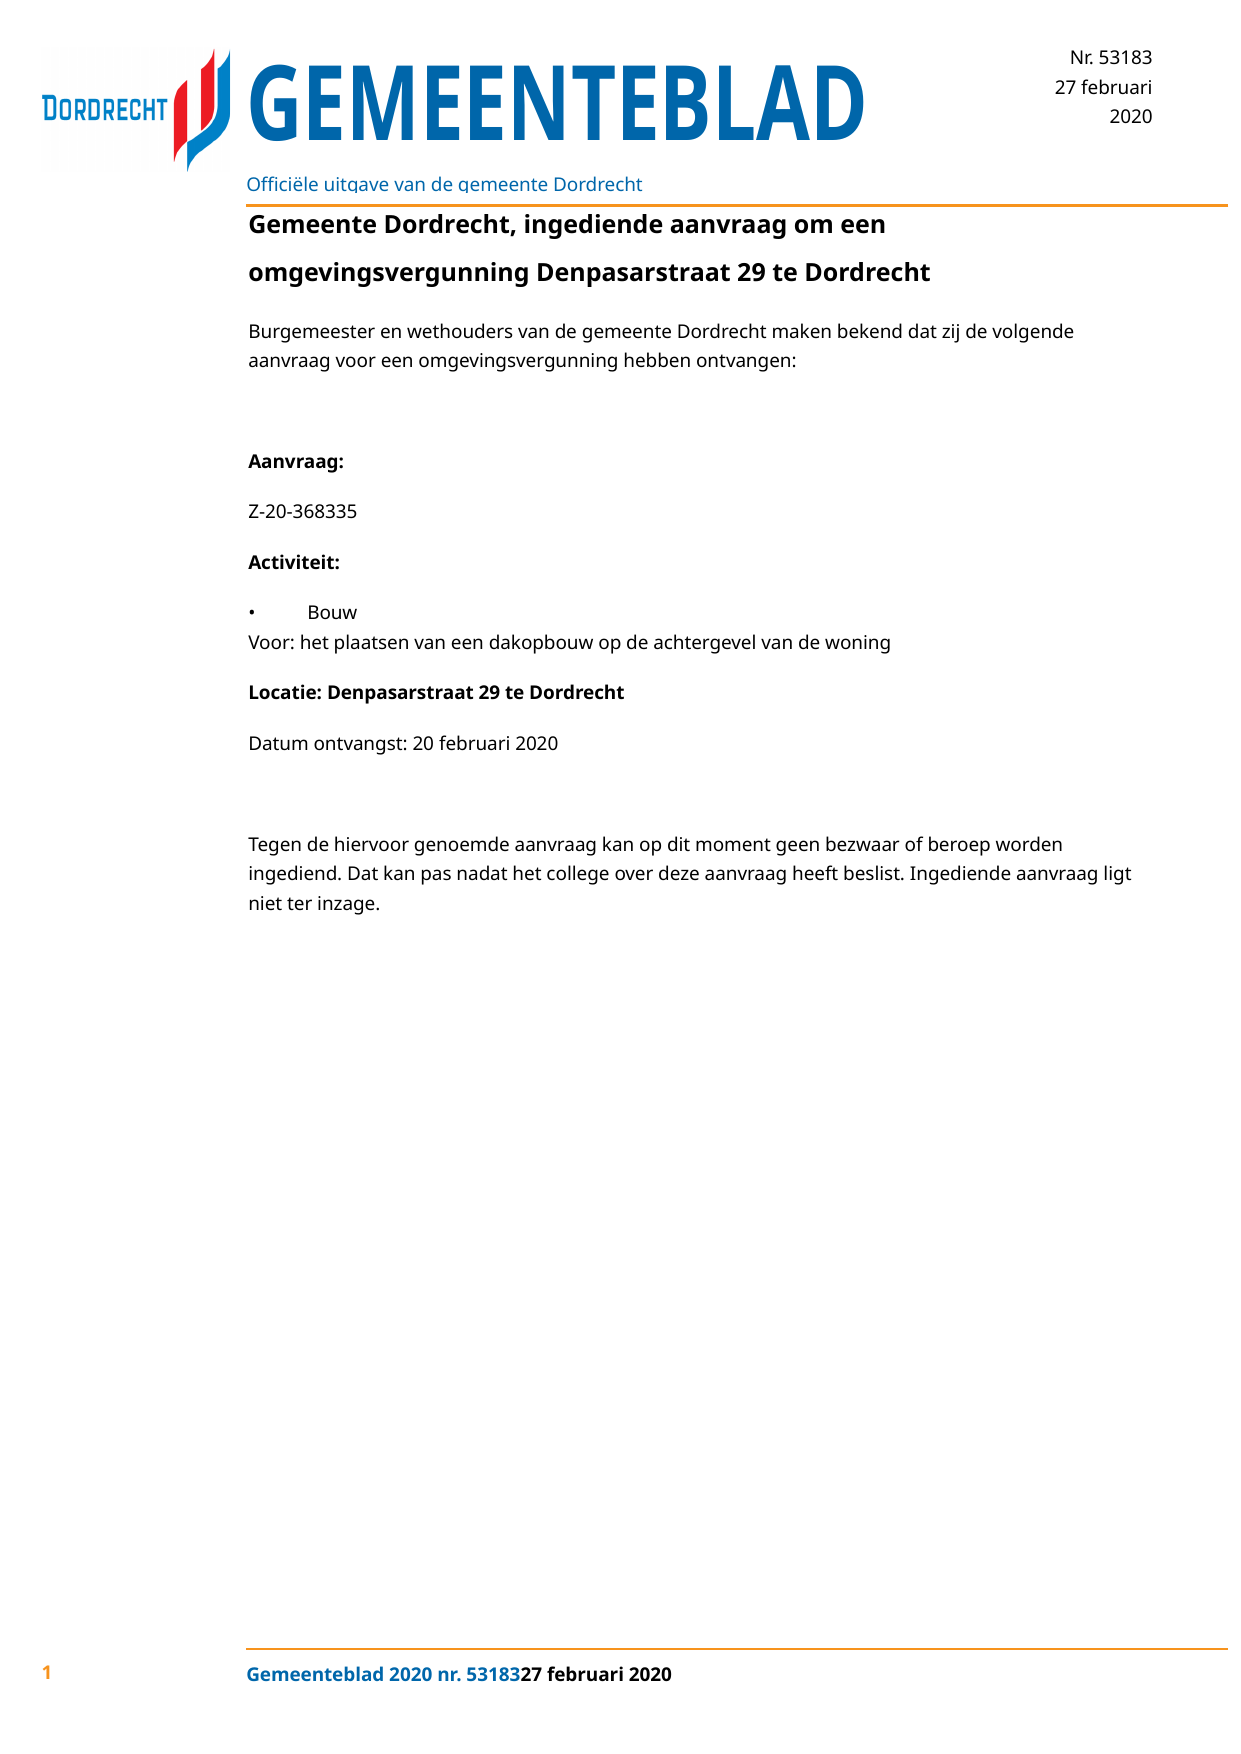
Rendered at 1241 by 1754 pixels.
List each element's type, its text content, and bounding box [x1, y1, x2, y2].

text Activiteit: [248, 549, 1152, 575]
text Datum ontvangst: 20 februari 2020 [248, 730, 1152, 756]
picture [41, 47, 231, 172]
text Locatie: Denpasarstraat 29 te Dordrecht [248, 679, 1152, 705]
text Tegen de hiervoor genoemde aanvraag kan op dit moment geen bezwaar of beroep worden ingediend. Dat kan pas nadat het college over deze aanvraag heeft beslist. Ingediende aanvraag ligt niet ter inzage. [248, 831, 1152, 916]
text Voor: het plaatsen van een dakopbouw op de achtergevel van de woning [248, 629, 1152, 655]
list Bouw [248, 599, 1152, 625]
text Z-20-368335 [248, 499, 1152, 524]
text Burgemeester en wethouders van de gemeente Dordrecht maken bekend dat zij de volgende aanvraag voor een omgevingsvergunning hebben ontvangen: [248, 318, 1152, 373]
text Aanvraag: [248, 448, 1152, 474]
text Gemeente Dordrecht, ingediende aanvraag om een omgevingsvergunning Denpasarstraat 29 te Dordrecht [248, 207, 1152, 288]
